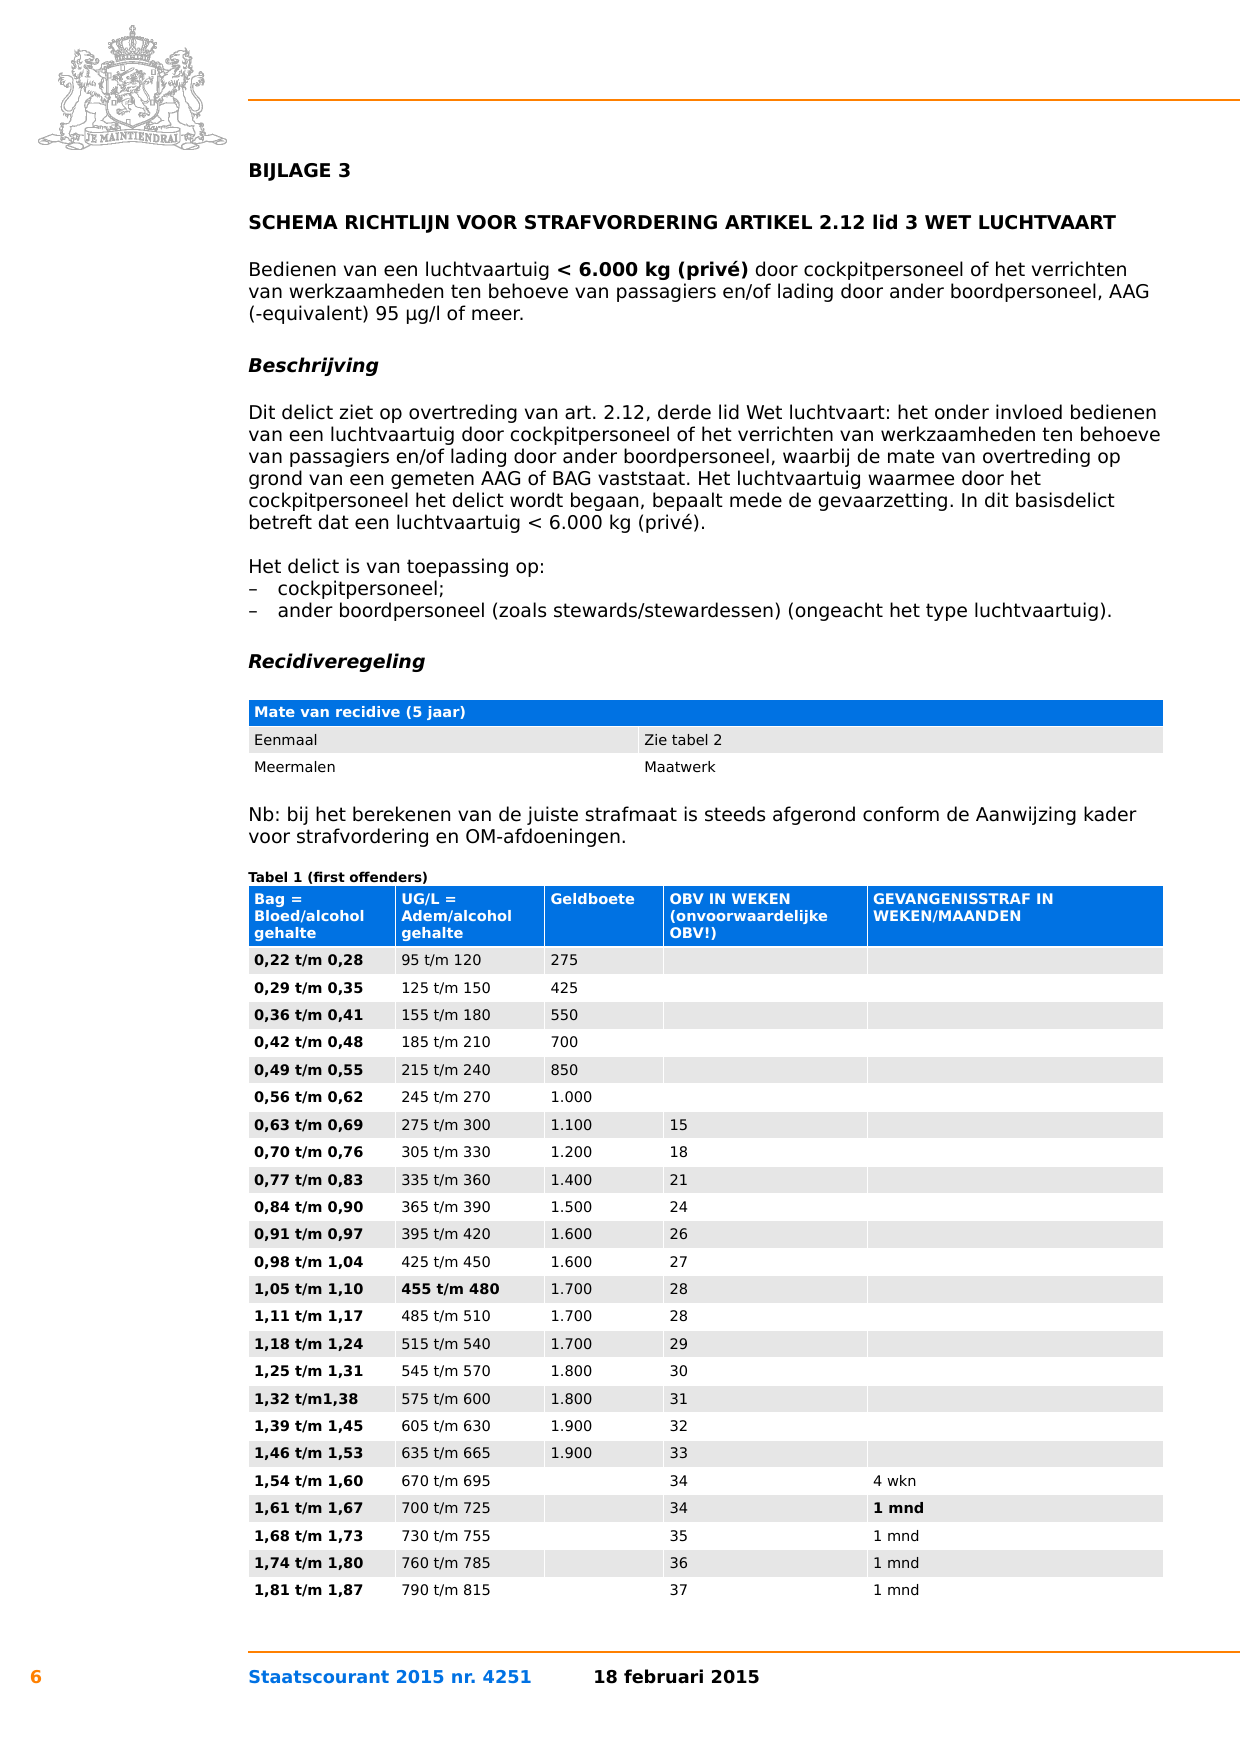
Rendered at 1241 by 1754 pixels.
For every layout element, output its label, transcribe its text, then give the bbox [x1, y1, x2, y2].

table_cell 700 [545, 1030, 663, 1056]
table_cell 26 [664, 1221, 867, 1248]
table_cell Eenmaal [249, 727, 638, 753]
table_cell 1 mnd [868, 1550, 1163, 1577]
table_cell 850 [545, 1057, 663, 1083]
table_cell 1.700 [545, 1304, 663, 1330]
table_cell 275 t/m 300 [396, 1112, 544, 1138]
table_cell [664, 1085, 867, 1111]
table_cell 395 t/m 420 [396, 1221, 544, 1248]
table_cell 1.800 [545, 1359, 663, 1385]
table_cell [868, 1085, 1163, 1111]
table_cell 155 t/m 180 [396, 1002, 544, 1029]
table_cell 1.800 [545, 1386, 663, 1412]
table_cell 455 t/m 480 [396, 1276, 544, 1303]
table_cell 1.900 [545, 1441, 663, 1467]
table_cell 1,54 t/m 1,60 [249, 1468, 395, 1494]
table_cell 425 t/m 450 [396, 1249, 544, 1275]
table_cell [868, 1413, 1163, 1439]
table_cell 125 t/m 150 [396, 975, 544, 1001]
table_cell [868, 1221, 1163, 1248]
table_cell 1.700 [545, 1276, 663, 1303]
table_cell 37 [664, 1578, 867, 1604]
table_cell 1,05 t/m 1,10 [249, 1276, 395, 1303]
table_cell [868, 1167, 1163, 1193]
table_cell 700 t/m 725 [396, 1495, 544, 1522]
table_cell 32 [664, 1413, 867, 1439]
table_cell 21 [664, 1167, 867, 1193]
table_cell 29 [664, 1331, 867, 1357]
table_cell 0,36 t/m 0,41 [249, 1002, 395, 1029]
text Nb: bij het berekenen van de juiste strafmaat is steeds afgerond conform de Aanwijzing kader voor strafvordering en OM-afdoeningen. [248, 803, 1163, 847]
table_cell [868, 1304, 1163, 1330]
table_cell 485 t/m 510 [396, 1304, 544, 1330]
table_cell [664, 1002, 867, 1029]
table_cell 575 t/m 600 [396, 1386, 544, 1412]
table_cell 35 [664, 1523, 867, 1549]
table_cell [868, 1359, 1163, 1385]
table_cell 1 mnd [868, 1578, 1163, 1604]
table_cell [868, 1441, 1163, 1467]
table_cell 1.000 [545, 1085, 663, 1111]
table_cell 1,46 t/m 1,53 [249, 1441, 395, 1467]
text – ander boordpersoneel (zoals stewards/stewardessen) (ongeacht het type luchtvaartuig). [248, 599, 1163, 621]
table_cell 1,32 t/m1,38 [249, 1386, 395, 1412]
table_cell 1,11 t/m 1,17 [249, 1304, 395, 1330]
table_cell 1 mnd [868, 1495, 1163, 1522]
table_cell [868, 1276, 1163, 1303]
table_cell 0,70 t/m 0,76 [249, 1139, 395, 1166]
table_cell GEVANGENISSTRAF IN WEKEN/MAANDEN [868, 886, 1163, 946]
table_cell 30 [664, 1359, 867, 1385]
table_cell 0,49 t/m 0,55 [249, 1057, 395, 1083]
table_cell 27 [664, 1249, 867, 1275]
table_cell 1,61 t/m 1,67 [249, 1495, 395, 1522]
table_cell 1,74 t/m 1,80 [249, 1550, 395, 1577]
subtitle BIJLAGE 3 [248, 160, 1163, 182]
table_cell 4 wkn [868, 1468, 1163, 1494]
table_cell 31 [664, 1386, 867, 1412]
table_cell 0,29 t/m 0,35 [249, 975, 395, 1001]
table_cell 1,18 t/m 1,24 [249, 1331, 395, 1357]
table_cell 0,56 t/m 0,62 [249, 1085, 395, 1111]
table_cell [868, 1249, 1163, 1275]
table_cell [545, 1468, 663, 1494]
text – cockpitpersoneel; [248, 577, 1163, 599]
table_cell 305 t/m 330 [396, 1139, 544, 1166]
table_cell 28 [664, 1276, 867, 1303]
table_cell 1.700 [545, 1331, 663, 1357]
table_cell 1.600 [545, 1249, 663, 1275]
table_cell [545, 1578, 663, 1604]
table_cell 605 t/m 630 [396, 1413, 544, 1439]
table_cell 1 mnd [868, 1523, 1163, 1549]
table_cell [868, 1139, 1163, 1166]
table_cell 515 t/m 540 [396, 1331, 544, 1357]
table_cell 185 t/m 210 [396, 1030, 544, 1056]
table_cell UG/L = Adem/alcohol gehalte [396, 886, 544, 946]
table_cell 425 [545, 975, 663, 1001]
table_cell OBV IN WEKEN (onvoorwaardelijke OBV!) [664, 886, 867, 946]
table_cell 1.200 [545, 1139, 663, 1166]
table_cell Maatwerk [639, 754, 1163, 781]
table_cell 34 [664, 1468, 867, 1494]
table_cell 550 [545, 1002, 663, 1029]
text Bedienen van een luchtvaartuig < 6.000 kg (privé) door cockpitpersoneel of het verrichten van werkzaamheden ten behoeve van passagiers en/of lading door ander boordpersoneel, AAG (-equivalent) 95 µg/l of meer. [248, 259, 1163, 325]
table_cell [664, 948, 867, 974]
table_cell 34 [664, 1495, 867, 1522]
table_cell 1,81 t/m 1,87 [249, 1578, 395, 1604]
table_cell 1,68 t/m 1,73 [249, 1523, 395, 1549]
table_cell 670 t/m 695 [396, 1468, 544, 1494]
picture [38, 25, 227, 150]
table_header Tabel 1 (first offenders) [248, 869, 1163, 885]
table_cell [868, 1030, 1163, 1056]
table_cell [868, 948, 1163, 974]
table_header Mate van recidive (5 jaar) [249, 700, 1163, 726]
table_cell 18 [664, 1139, 867, 1166]
table_cell 215 t/m 240 [396, 1057, 544, 1083]
table_cell [545, 1550, 663, 1577]
table_cell [868, 975, 1163, 1001]
table_cell 95 t/m 120 [396, 948, 544, 974]
table_cell 790 t/m 815 [396, 1578, 544, 1604]
table_cell [664, 1057, 867, 1083]
table_cell [664, 1030, 867, 1056]
table_cell 245 t/m 270 [396, 1085, 544, 1111]
table_cell [868, 1112, 1163, 1138]
table_cell 1,39 t/m 1,45 [249, 1413, 395, 1439]
table_cell 24 [664, 1194, 867, 1220]
table_cell 365 t/m 390 [396, 1194, 544, 1220]
table_cell [868, 1002, 1163, 1029]
table_cell [664, 975, 867, 1001]
table_cell 335 t/m 360 [396, 1167, 544, 1193]
table_cell 1.400 [545, 1167, 663, 1193]
table_cell 275 [545, 948, 663, 974]
table_cell 0,84 t/m 0,90 [249, 1194, 395, 1220]
table_cell [545, 1495, 663, 1522]
table_cell 15 [664, 1112, 867, 1138]
table_cell [868, 1386, 1163, 1412]
table_cell [868, 1194, 1163, 1220]
text Dit delict ziet op overtreding van art. 2.12, derde lid Wet luchtvaart: het onder invloed bedienen van een luchtvaartuig door cockpitpersoneel of het verrichten van werkzaamheden ten behoeve van passagiers en/of lading door ander boordpersoneel, waarbij de mate van overtreding op grond van een gemeten AAG of BAG vaststaat. Het luchtvaartuig waarmee door het cockpitpersoneel het delict wordt begaan, bepaalt mede de gevaarzetting. In dit basisdelict betreft dat een luchtvaartuig < 6.000 kg (privé). [248, 402, 1163, 534]
table_cell 0,91 t/m 0,97 [249, 1221, 395, 1248]
subtitle Beschrijving [248, 355, 1163, 377]
table_cell 730 t/m 755 [396, 1523, 544, 1549]
table_cell [545, 1523, 663, 1549]
table_cell Zie tabel 2 [639, 727, 1163, 753]
table_cell 28 [664, 1304, 867, 1330]
table_cell 0,22 t/m 0,28 [249, 948, 395, 974]
table_cell 545 t/m 570 [396, 1359, 544, 1385]
table_cell Geldboete [545, 886, 663, 946]
table_cell 1.900 [545, 1413, 663, 1439]
table_cell 1.600 [545, 1221, 663, 1248]
table_cell Bag = Bloed/alcohol gehalte [249, 886, 395, 946]
table_cell 635 t/m 665 [396, 1441, 544, 1467]
table_cell 36 [664, 1550, 867, 1577]
table_cell 760 t/m 785 [396, 1550, 544, 1577]
table_cell 0,77 t/m 0,83 [249, 1167, 395, 1193]
subtitle Recidiveregeling [248, 651, 1163, 673]
table_cell [868, 1057, 1163, 1083]
table_cell 33 [664, 1441, 867, 1467]
subtitle SCHEMA RICHTLIJN VOOR STRAFVORDERING ARTIKEL 2.12 lid 3 WET LUCHTVAART [248, 212, 1163, 234]
table_cell 0,63 t/m 0,69 [249, 1112, 395, 1138]
table_cell 1.500 [545, 1194, 663, 1220]
table_cell [868, 1331, 1163, 1357]
table_cell Meermalen [249, 754, 638, 781]
table_cell 0,98 t/m 1,04 [249, 1249, 395, 1275]
table_cell 1,25 t/m 1,31 [249, 1359, 395, 1385]
table_cell 0,42 t/m 0,48 [249, 1030, 395, 1056]
text Het delict is van toepassing op: [248, 556, 1163, 577]
table_cell 1.100 [545, 1112, 663, 1138]
